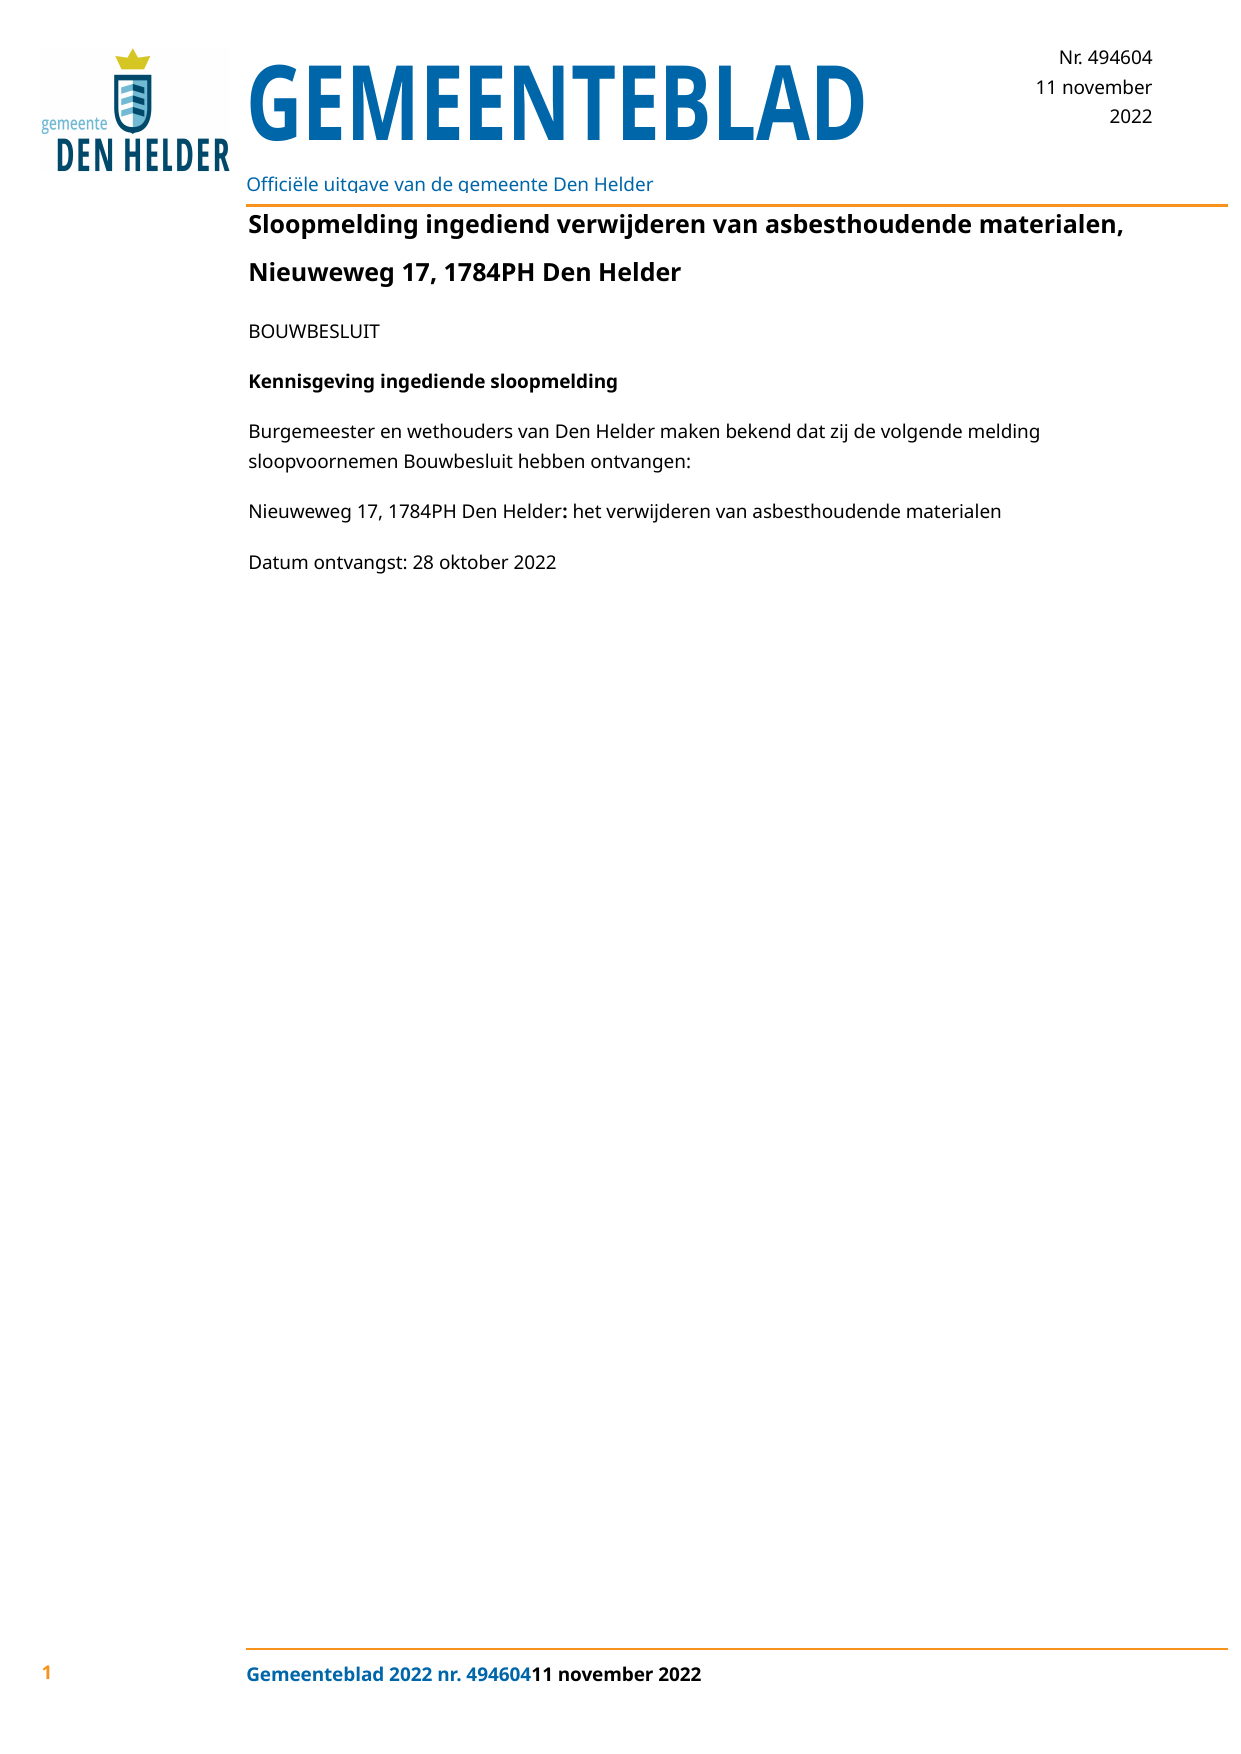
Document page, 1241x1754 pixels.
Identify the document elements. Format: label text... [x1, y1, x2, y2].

picture [182, 144, 187, 165]
picture [220, 160, 224, 172]
picture [130, 157, 135, 172]
picture [100, 154, 106, 172]
picture [41, 47, 231, 172]
text Kennisgeving ingediende sloopmelding [248, 368, 1152, 394]
text Datum ontvangst: 28 oktober 2022 [248, 549, 1152, 575]
text Nieuweweg 17, 1784PH Den Helder: het verwijderen van asbesthoudende materialen [248, 499, 1152, 524]
text Burgemeester en wethouders van Den Helder maken bekend dat zij de volgende melding sloopvoornemen Bouwbesluit hebben ontvangen: [248, 419, 1152, 474]
picture [63, 144, 68, 165]
text BOUWBESLUIT [248, 318, 1152, 344]
text Sloopmelding ingediend verwijderen van asbesthoudende materialen, Nieuweweg 17, 1784PH Den Helder [248, 207, 1152, 288]
